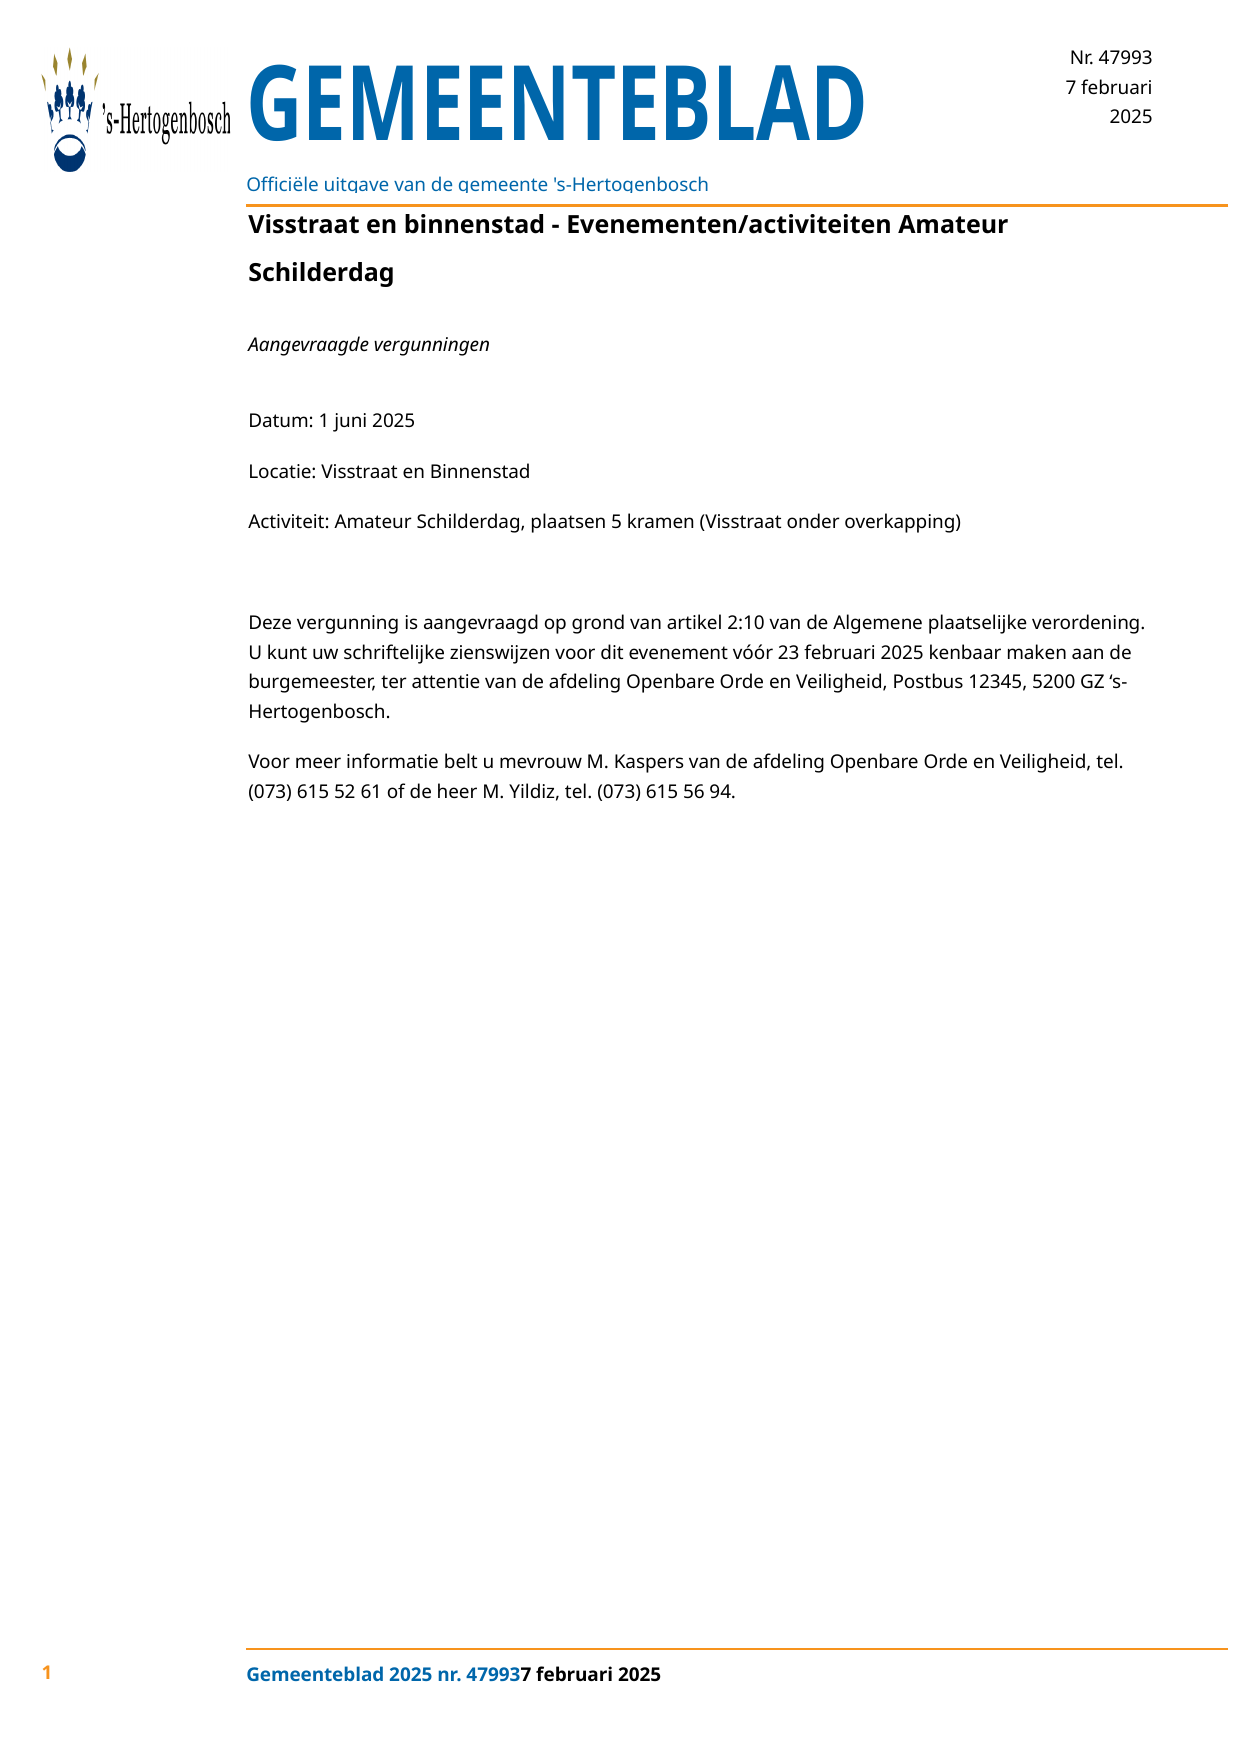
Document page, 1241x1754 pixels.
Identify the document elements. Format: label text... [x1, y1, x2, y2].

picture [41, 47, 231, 172]
text Locatie: Visstraat en Binnenstad [248, 458, 1152, 484]
text Datum: 1 juni 2025 [248, 408, 1152, 433]
text Aangevraagde vergunningen [248, 331, 1152, 357]
text Deze vergunning is aangevraagd op grond van artikel 2:10 van de Algemene plaatselijke verordening. U kunt uw schriftelijke zienswijzen voor dit evenement vóór 23 februari 2025 kenbaar maken aan de burgemeester, ter attentie van de afdeling Openbare Orde en Veiligheid, Postbus 12345, 5200 GZ ‘s-Hertogenbosch. [248, 609, 1152, 724]
text Visstraat en binnenstad - Evenementen/activiteiten Amateur Schilderdag [248, 207, 1152, 288]
text Voor meer informatie belt u mevrouw M. Kaspers van de afdeling Openbare Orde en Veiligheid, tel. (073) 615 52 61 of de heer M. Yildiz, tel. (073) 615 56 94. [248, 748, 1152, 804]
text Activiteit: Amateur Schilderdag, plaatsen 5 kramen (Visstraat onder overkapping) [248, 508, 1152, 534]
